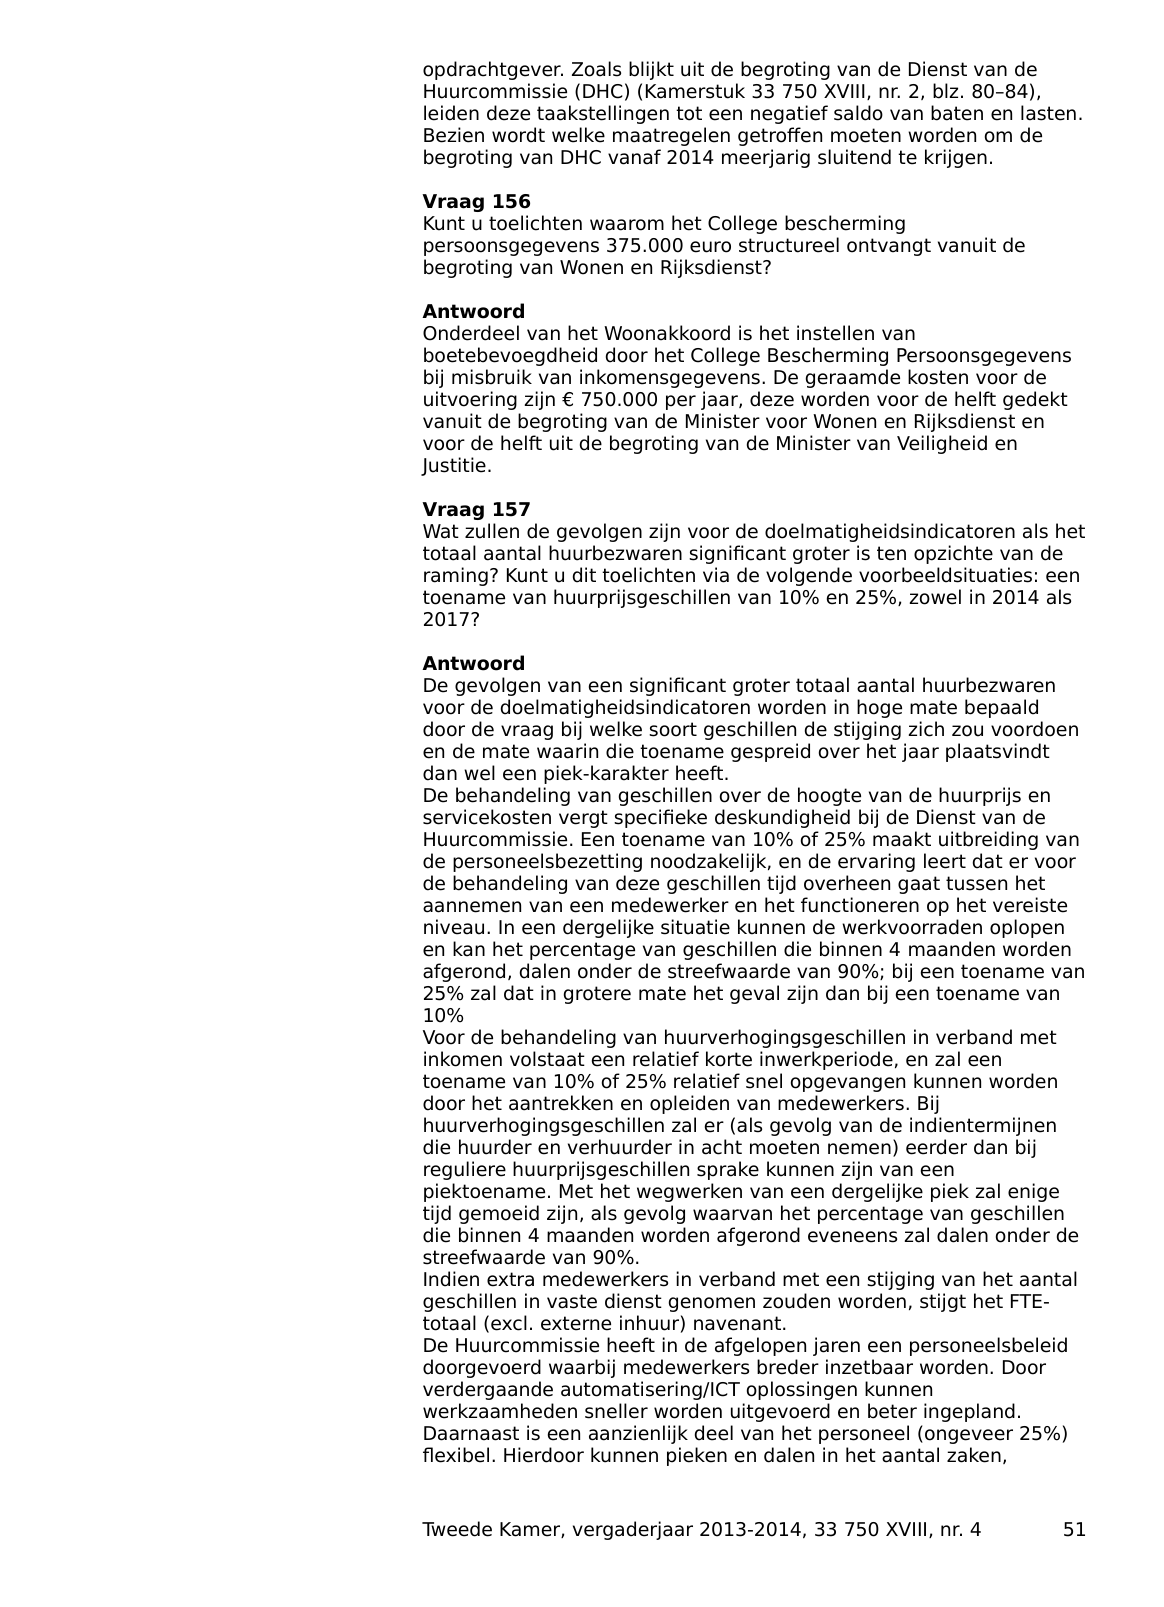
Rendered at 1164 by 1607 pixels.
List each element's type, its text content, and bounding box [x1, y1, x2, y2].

text De behandeling van geschillen over de hoogte van de huurprijs en servicekosten vergt specifieke deskundigheid bij de Dienst van de Huurcommissie. Een toename van 10% of 25% maakt uitbreiding van de personeelsbezetting noodzakelijk, en de ervaring leert dat er voor de behandeling van deze geschillen tijd overheen gaat tussen het aannemen van een medewerker en het functioneren op het vereiste niveau. In een dergelijke situatie kunnen de werkvoorraden oplopen en kan het percentage van geschillen die binnen 4 maanden worden afgerond, dalen onder de streefwaarde van 90%; bij een toename van 25% zal dat in grotere mate het geval zijn dan bij een toename van 10% [422, 785, 1087, 1027]
text Indien extra medewerkers in verband met een stijging van het aantal geschillen in vaste dienst genomen zouden worden, stijgt het FTE-totaal (excl. externe inhuur) navenant. [422, 1269, 1087, 1335]
text Voor de behandeling van huurverhogingsgeschillen in verband met inkomen volstaat een relatief korte inwerkperiode, en zal een toename van 10% of 25% relatief snel opgevangen kunnen worden door het aantrekken en opleiden van medewerkers. Bij huurverhogingsgeschillen zal er (als gevolg van de indientermijnen die huurder en verhuurder in acht moeten nemen) eerder dan bij reguliere huurprijsgeschillen sprake kunnen zijn van een piektoename. Met het wegwerken van een dergelijke piek zal enige tijd gemoeid zijn, als gevolg waarvan het percentage van geschillen die binnen 4 maanden worden afgerond eveneens zal dalen onder de streefwaarde van 90%. [422, 1027, 1087, 1269]
text Vraag 156 [422, 191, 1087, 213]
text De gevolgen van een significant groter totaal aantal huurbezwaren voor de doelmatigheidsindicatoren worden in hoge mate bepaald door de vraag bij welke soort geschillen de stijging zich zou voordoen en de mate waarin die toename gespreid over het jaar plaatsvindt dan wel een piek-karakter heeft. [422, 675, 1087, 785]
text Kunt u toelichten waarom het College bescherming persoonsgegevens 375.000 euro structureel ontvangt vanuit de begroting van Wonen en Rijksdienst? [422, 213, 1087, 279]
text Onderdeel van het Woonakkoord is het instellen van boetebevoegdheid door het College Bescherming Persoonsgegevens bij misbruik van inkomensgegevens. De geraamde kosten voor de uitvoering zijn € 750.000 per jaar, deze worden voor de helft gedekt vanuit de begroting van de Minister voor Wonen en Rijksdienst en voor de helft uit de begroting van de Minister van Veiligheid en Justitie. [422, 323, 1087, 477]
text De Huurcommissie heeft in de afgelopen jaren een personeelsbeleid doorgevoerd waarbij medewerkers breder inzetbaar worden. Door verdergaande automatisering/ICT oplossingen kunnen werkzaamheden sneller worden uitgevoerd en beter ingepland. Daarnaast is een aanzienlijk deel van het personeel (ongeveer 25%) flexibel. Hierdoor kunnen pieken en dalen in het aantal zaken, [422, 1335, 1087, 1467]
text Antwoord [422, 301, 1087, 323]
text Wat zullen de gevolgen zijn voor de doelmatigheidsindicatoren als het totaal aantal huurbezwaren significant groter is ten opzichte van de raming? Kunt u dit toelichten via de volgende voorbeeldsituaties: een toename van huurprijsgeschillen van 10% en 25%, zowel in 2014 als 2017? [422, 521, 1087, 631]
text Antwoord [422, 653, 1087, 675]
text opdrachtgever. Zoals blijkt uit de begroting van de Dienst van de Huurcommissie (DHC) (Kamerstuk 33 750 XVIII, nr. 2, blz. 80–84), leiden deze taakstellingen tot een negatief saldo van baten en lasten. Bezien wordt welke maatregelen getroffen moeten worden om de begroting van DHC vanaf 2014 meerjarig sluitend te krijgen. [422, 59, 1087, 169]
text Vraag 157 [422, 499, 1087, 521]
